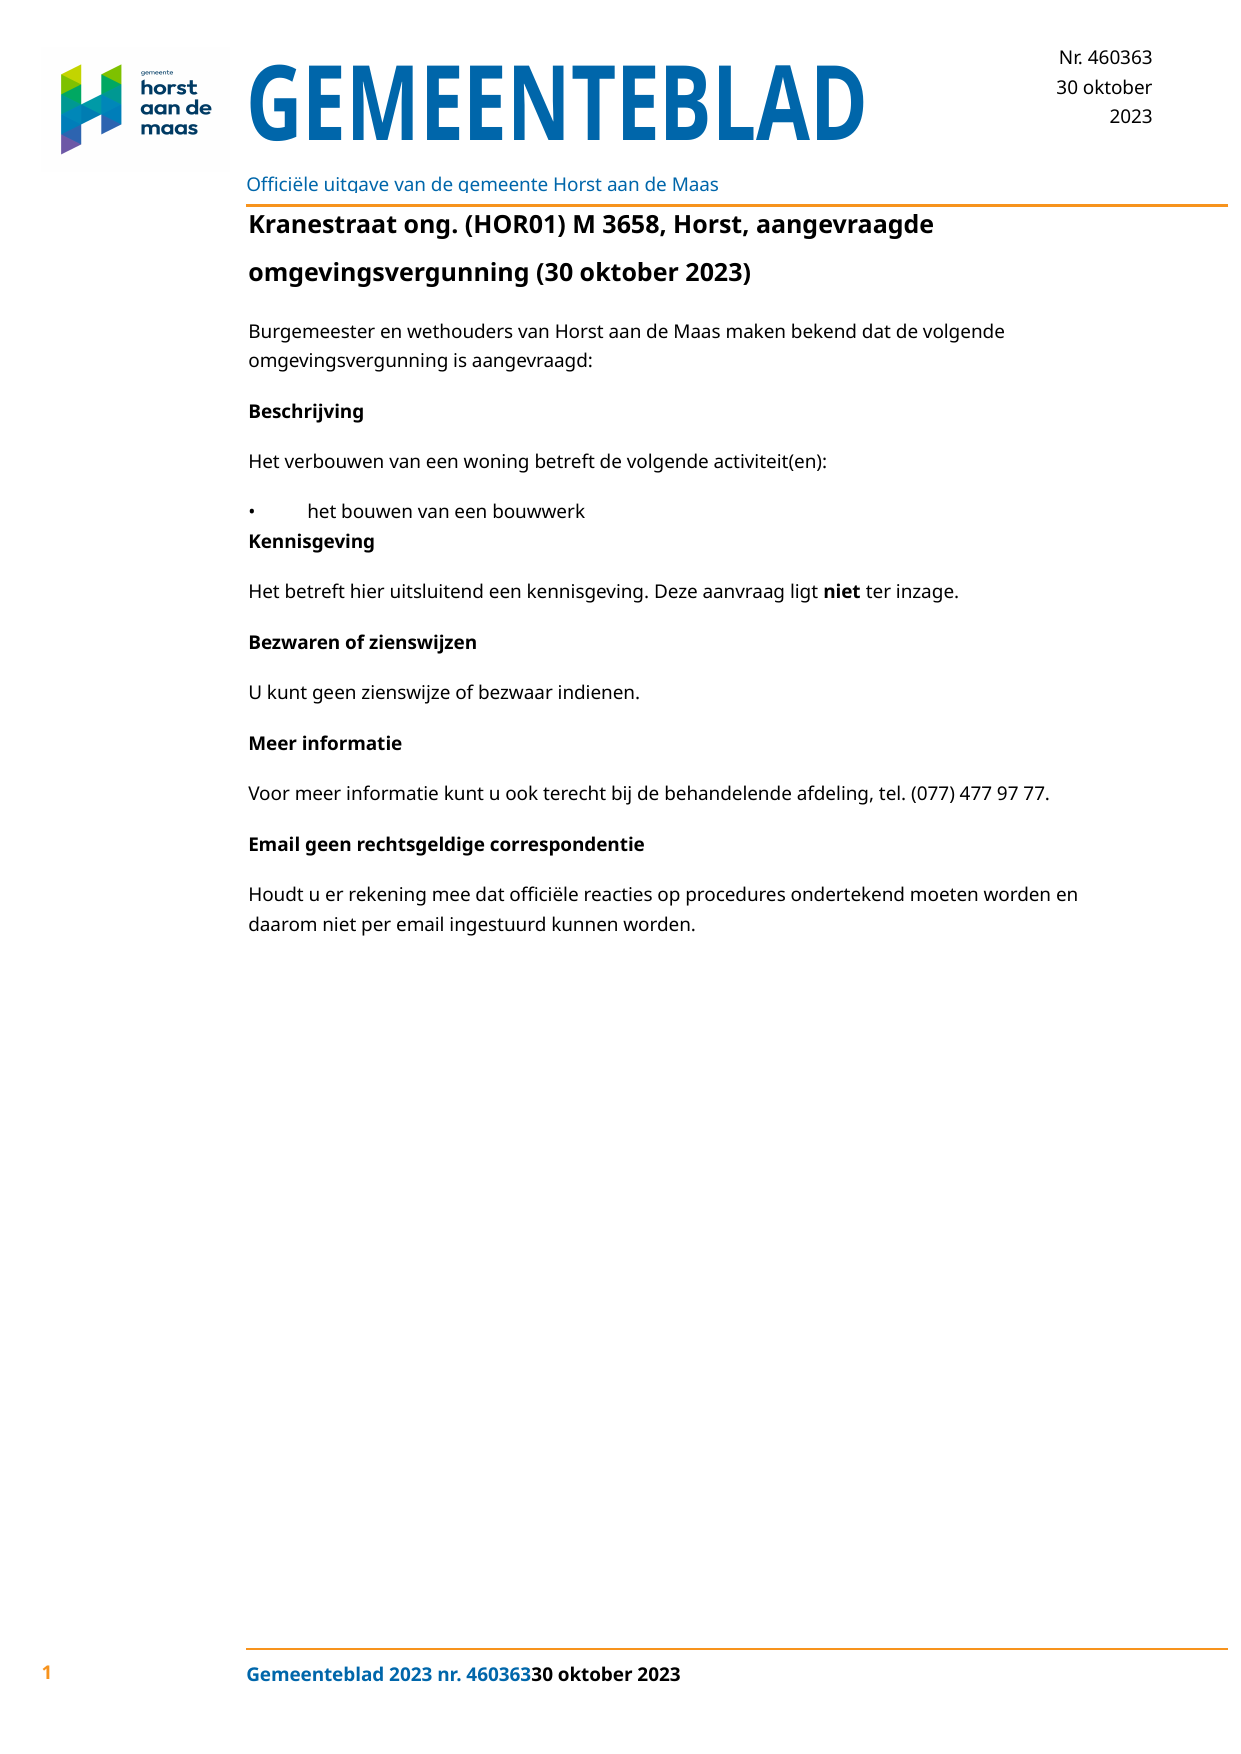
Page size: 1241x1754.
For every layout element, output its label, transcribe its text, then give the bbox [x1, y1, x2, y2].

text Het verbouwen van een woning betreft de volgende activiteit(en): [248, 448, 1152, 474]
text U kunt geen zienswijze of bezwaar indienen. [248, 679, 1152, 705]
text Kranestraat ong. (HOR01) M 3658, Horst, aangevraagde omgevingsvergunning (30 oktober 2023) [248, 207, 1152, 288]
text Voor meer informatie kunt u ook terecht bij de behandelende afdeling, tel. (077) 477 97 77. [248, 780, 1152, 806]
text Het betreft hier uitsluitend een kennisgeving. Deze aanvraag ligt niet ter inzage. [248, 579, 1152, 604]
text Meer informatie [248, 730, 1152, 756]
text Burgemeester en wethouders van Horst aan de Maas maken bekend dat de volgende omgevingsvergunning is aangevraagd: [248, 318, 1152, 373]
picture [41, 47, 231, 172]
list het bouwen van een bouwwerk [248, 499, 1152, 524]
text Beschrijving [248, 398, 1152, 424]
text Bezwaren of zienswijzen [248, 629, 1152, 655]
text Houdt u er rekening mee dat officiële reacties op procedures ondertekend moeten worden en daarom niet per email ingestuurd kunnen worden. [248, 881, 1152, 937]
text Email geen rechtsgeldige correspondentie [248, 831, 1152, 857]
text Kennisgeving [248, 528, 1152, 554]
